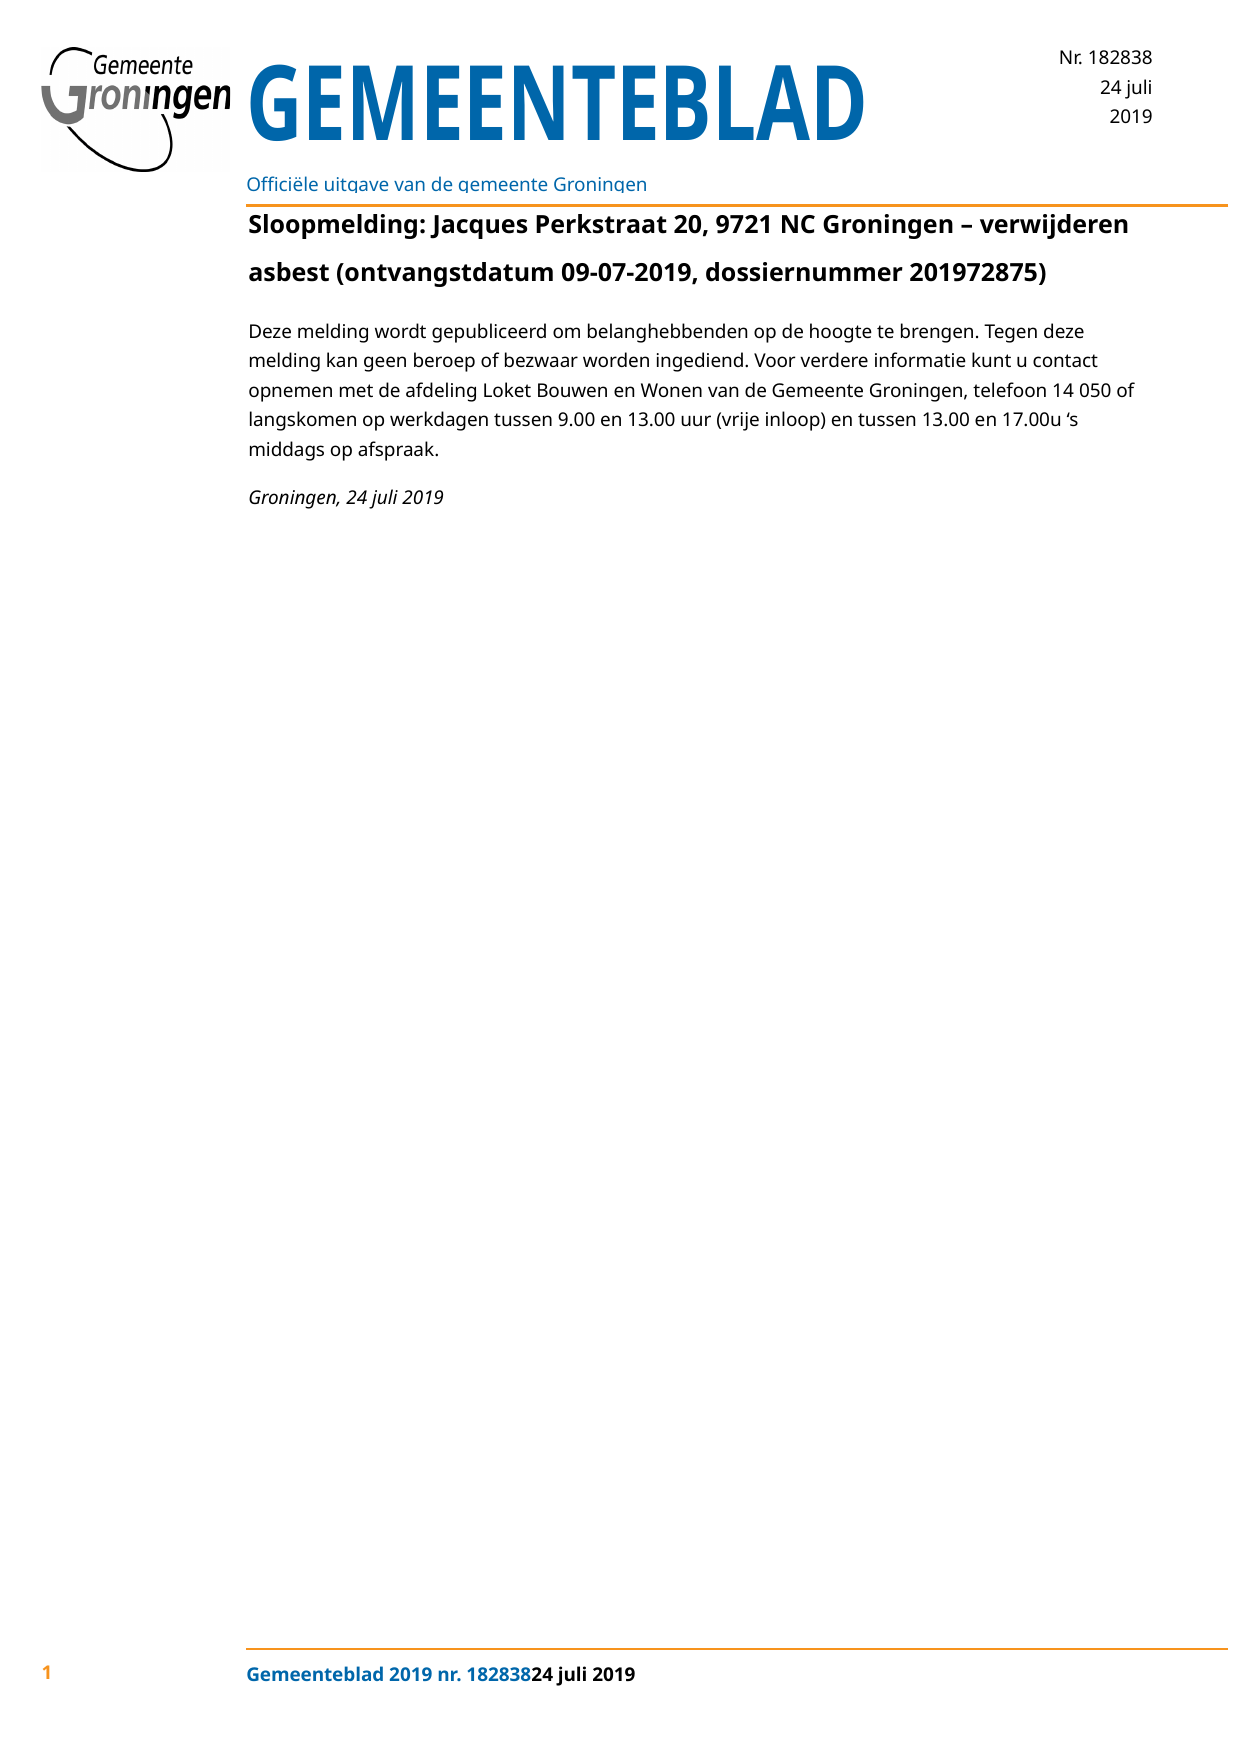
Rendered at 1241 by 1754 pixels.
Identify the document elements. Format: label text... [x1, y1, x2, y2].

picture [41, 47, 231, 172]
text Sloopmelding: Jacques Perkstraat 20, 9721 NC Groningen – verwijderen asbest (ontvangstdatum 09-07-2019, dossiernummer 201972875) [248, 207, 1152, 288]
text Deze melding wordt gepubliceerd om belanghebbenden op de hoogte te brengen. Tegen deze melding kan geen beroep of bezwaar worden ingediend. Voor verdere informatie kunt u contact opnemen met de afdeling Loket Bouwen en Wonen van de Gemeente Groningen, telefoon 14 050 of langskomen op werkdagen tussen 9.00 en 13.00 uur (vrije inloop) en tussen 13.00 en 17.00u ‘s middags op afspraak. [248, 318, 1152, 462]
text Groningen, 24 juli 2019 [248, 484, 1152, 510]
